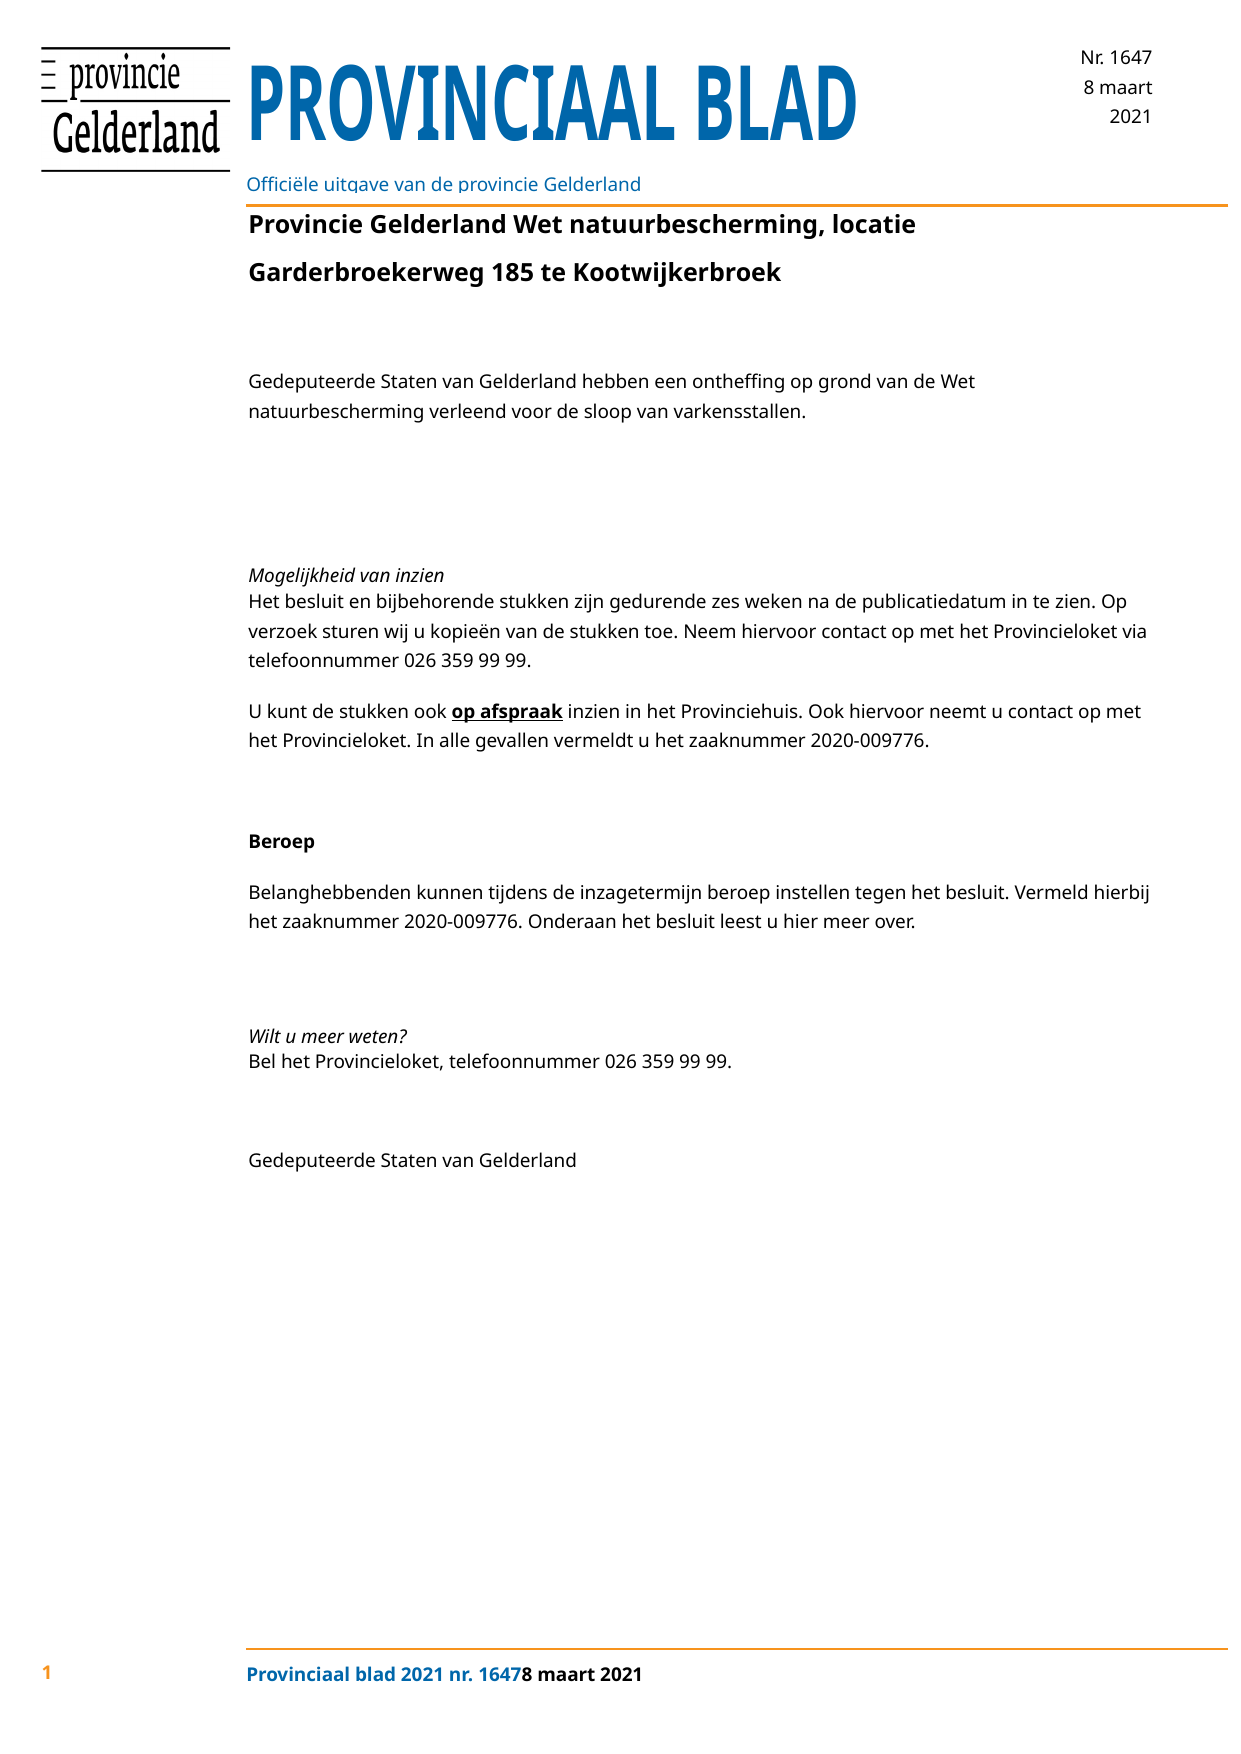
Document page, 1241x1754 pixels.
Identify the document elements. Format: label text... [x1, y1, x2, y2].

text Bel het Provincieloket, telefoonnummer 026 359 99 99. [248, 1048, 1152, 1074]
text Wilt u meer weten? [248, 1023, 1152, 1048]
text Het besluit en bijbehorende stukken zijn gedurende zes weken na de publicatiedatum in te zien. Op verzoek sturen wij u kopieën van de stukken toe. Neem hiervoor contact op met het Provincieloket via telefoonnummer 026 359 99 99. [248, 588, 1152, 673]
text Gedeputeerde Staten van Gelderland hebben een ontheffing op grond van de Wet natuurbescherming verleend voor de sloop van varkensstallen. [248, 368, 1152, 424]
text Belanghebbenden kunnen tijdens de inzagetermijn beroep instellen tegen het besluit. Vermeld hierbij het zaaknummer 2020-009776. Onderaan het besluit leest u hier meer over. [248, 879, 1152, 934]
text U kunt de stukken ook op afspraak inzien in het Provinciehuis. Ook hiervoor neemt u contact op met het Provincieloket. In alle gevallen vermeldt u het zaaknummer 2020-009776. [248, 698, 1152, 753]
picture [41, 47, 231, 172]
text Gedeputeerde Staten van Gelderland [248, 1147, 1152, 1172]
text Mogelijkheid van inzien [248, 563, 1152, 588]
text Provincie Gelderland Wet natuurbescherming, locatie Garderbroekerweg 185 te Kootwijkerbroek [248, 207, 1152, 288]
text Beroep [248, 828, 1152, 854]
